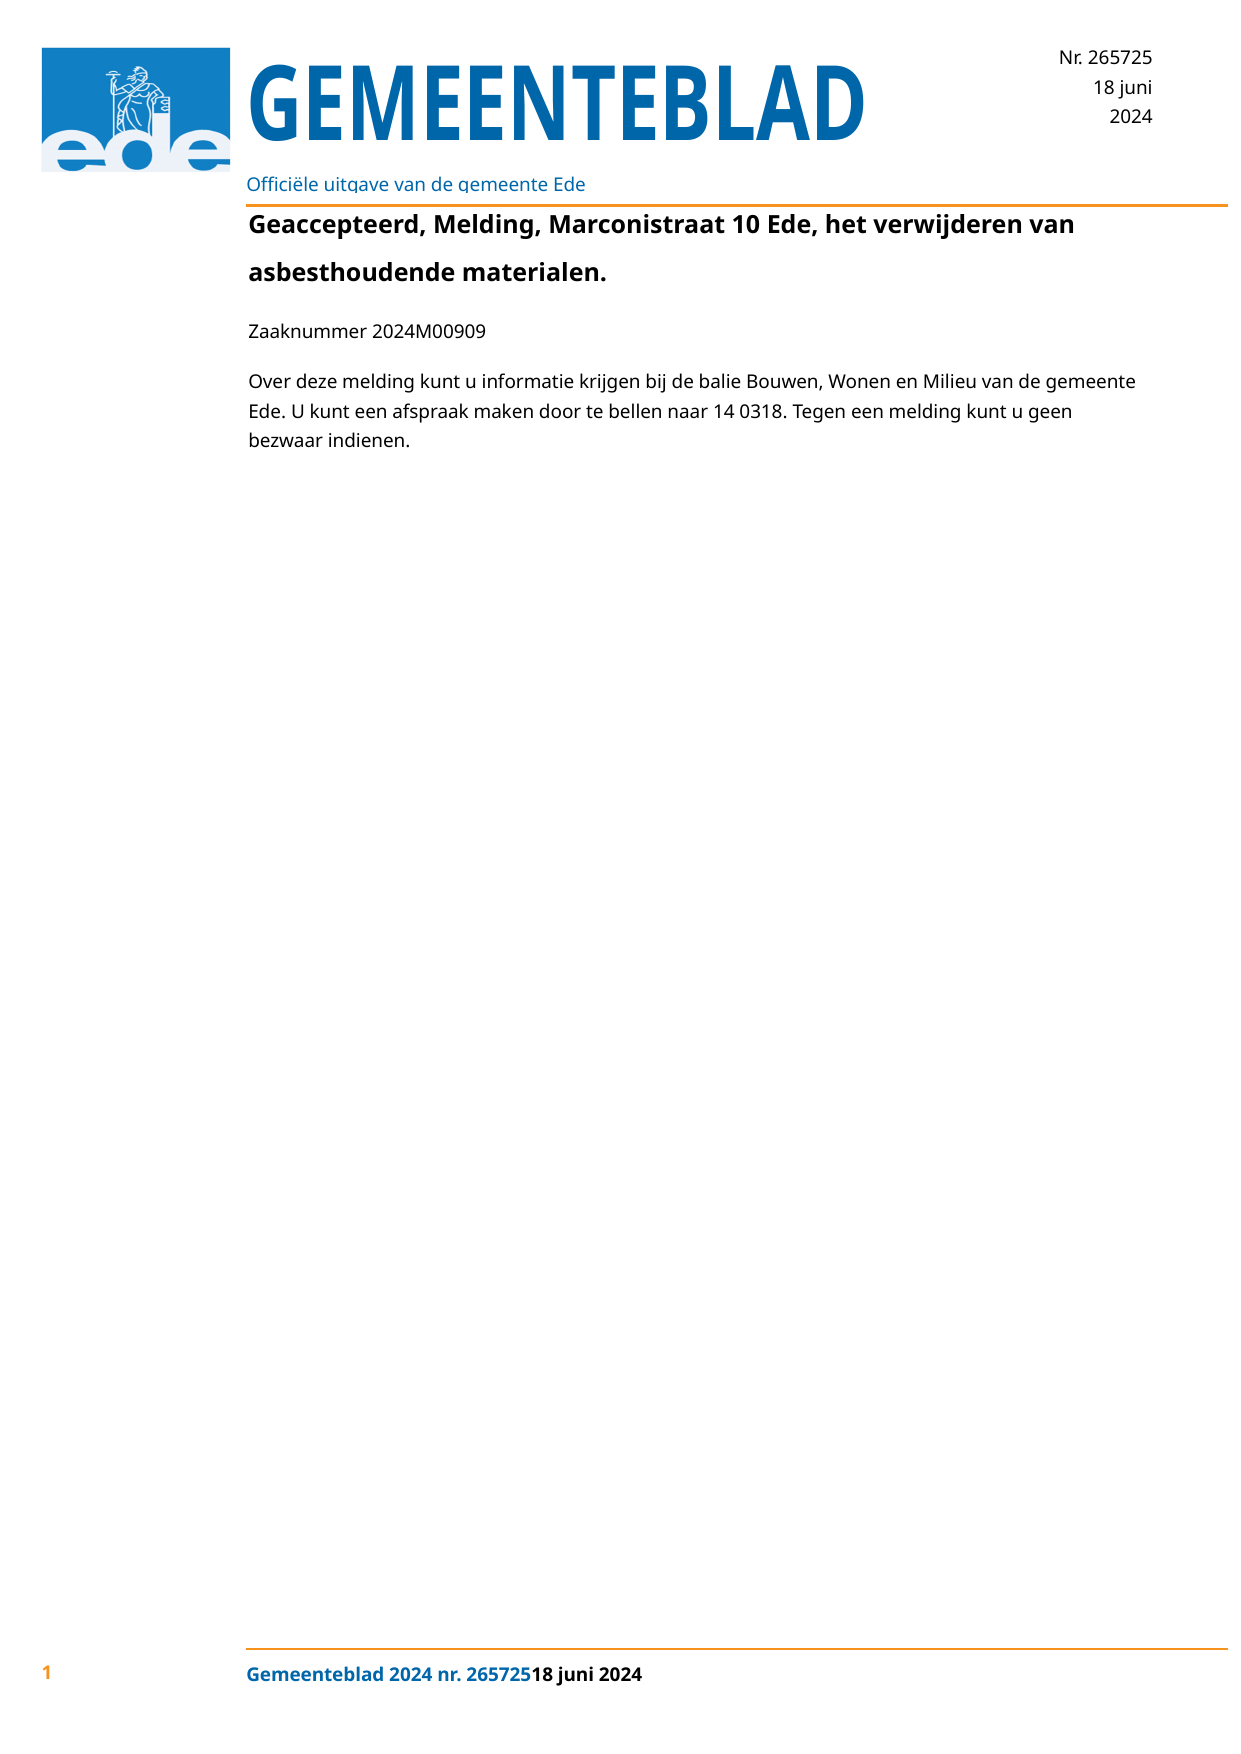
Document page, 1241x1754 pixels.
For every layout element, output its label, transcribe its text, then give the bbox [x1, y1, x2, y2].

text Geaccepteerd, Melding, Marconistraat 10 Ede, het verwijderen van asbesthoudende materialen. [248, 207, 1152, 288]
picture [41, 47, 231, 172]
text Zaaknummer 2024M00909 [248, 318, 1152, 344]
text Over deze melding kunt u informatie krijgen bij de balie Bouwen, Wonen en Milieu van de gemeente Ede. U kunt een afspraak maken door te bellen naar 14 0318. Tegen een melding kunt u geen bezwaar indienen. [248, 368, 1152, 453]
